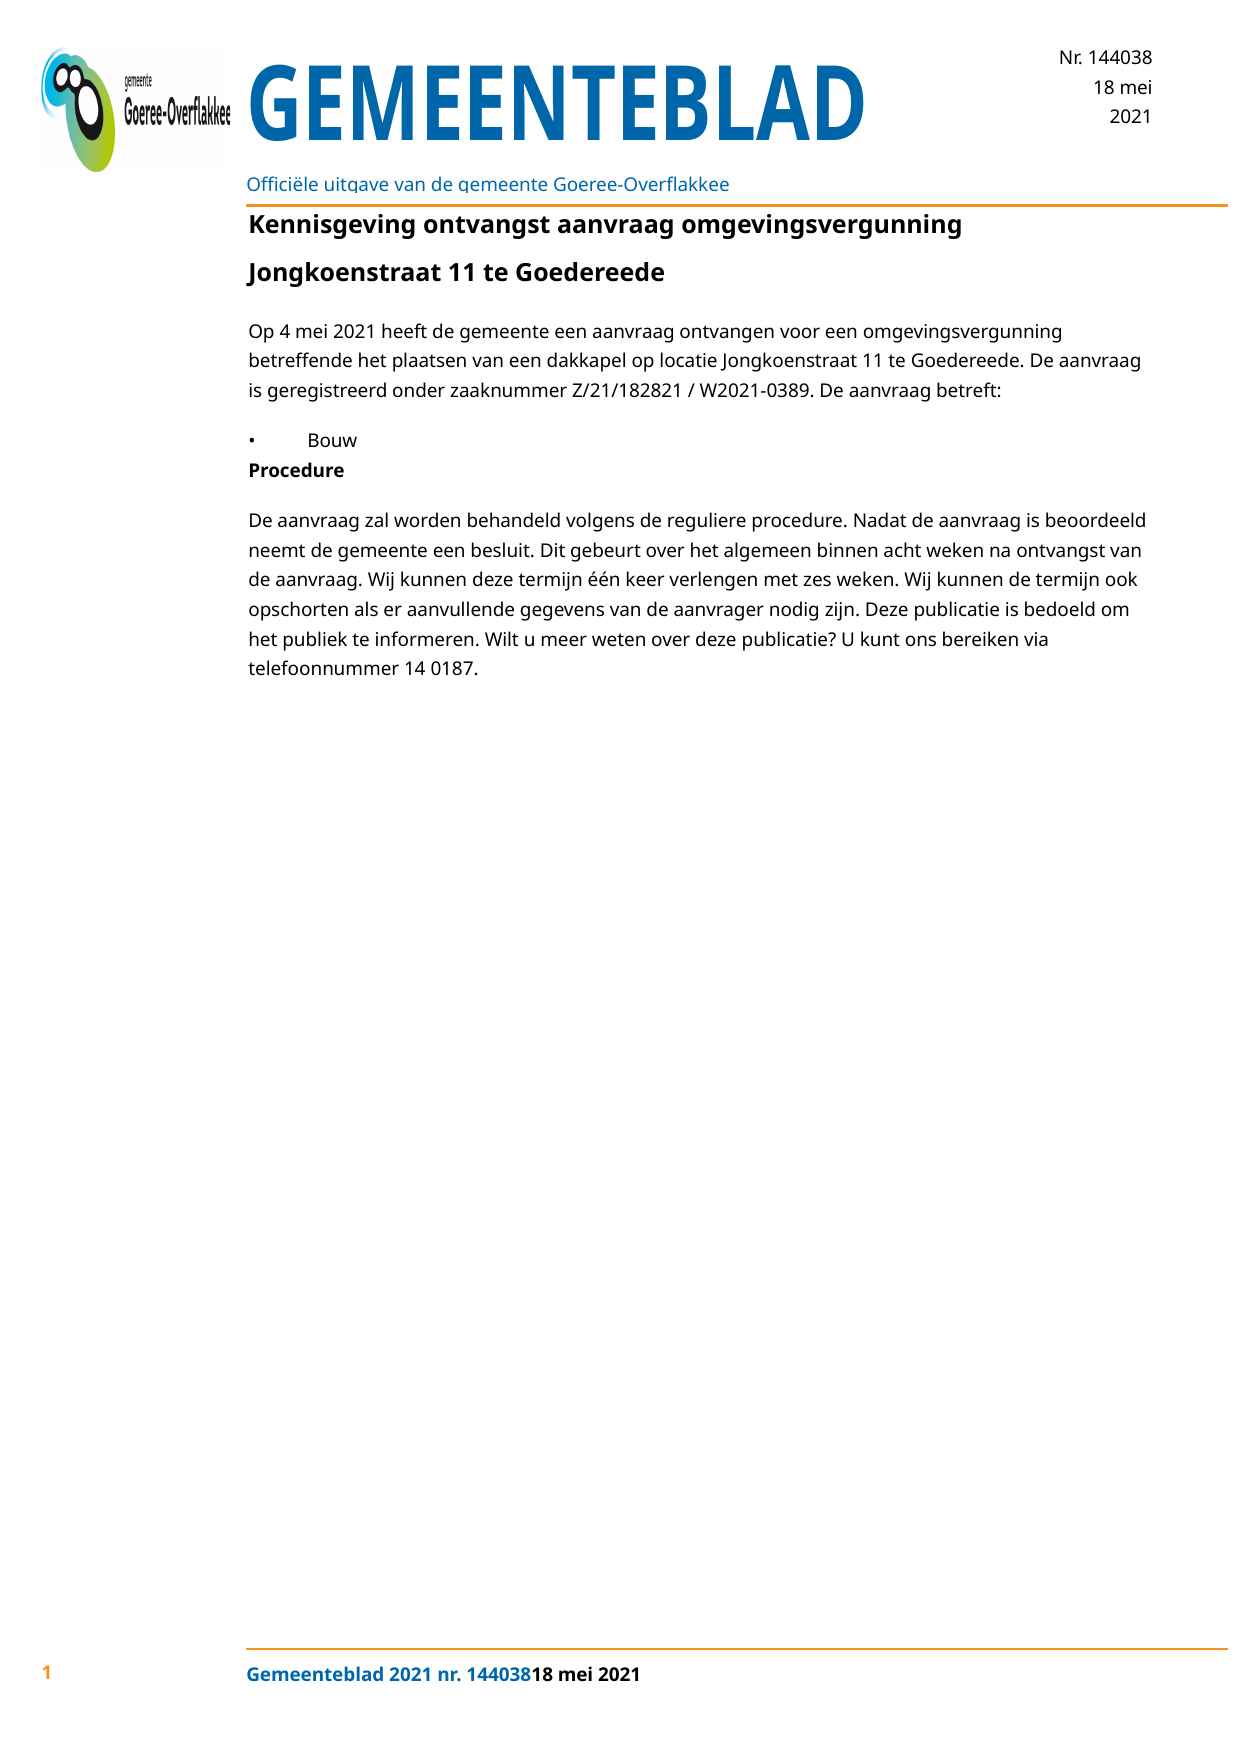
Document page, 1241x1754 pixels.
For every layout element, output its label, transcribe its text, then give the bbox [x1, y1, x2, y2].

text Procedure [248, 457, 1152, 483]
list Bouw [248, 427, 1152, 453]
picture [41, 47, 231, 172]
text De aanvraag zal worden behandeld volgens de reguliere procedure. Nadat de aanvraag is beoordeeld neemt de gemeente een besluit. Dit gebeurt over het algemeen binnen acht weken na ontvangst van de aanvraag. Wij kunnen deze termijn één keer verlengen met zes weken. Wij kunnen de termijn ook opschorten als er aanvullende gegevens van de aanvrager nodig zijn. Deze publicatie is bedoeld om het publiek te informeren. Wilt u meer weten over deze publicatie? U kunt ons bereiken via telefoonnummer 14 0187. [248, 507, 1152, 681]
text Kennisgeving ontvangst aanvraag omgevingsvergunning Jongkoenstraat 11 te Goedereede [248, 207, 1152, 288]
text Op 4 mei 2021 heeft de gemeente een aanvraag ontvangen voor een omgevingsvergunning betreffende het plaatsen van een dakkapel op locatie Jongkoenstraat 11 te Goedereede. De aanvraag is geregistreerd onder zaaknummer Z/21/182821 / W2021-0389. De aanvraag betreft: [248, 318, 1152, 403]
